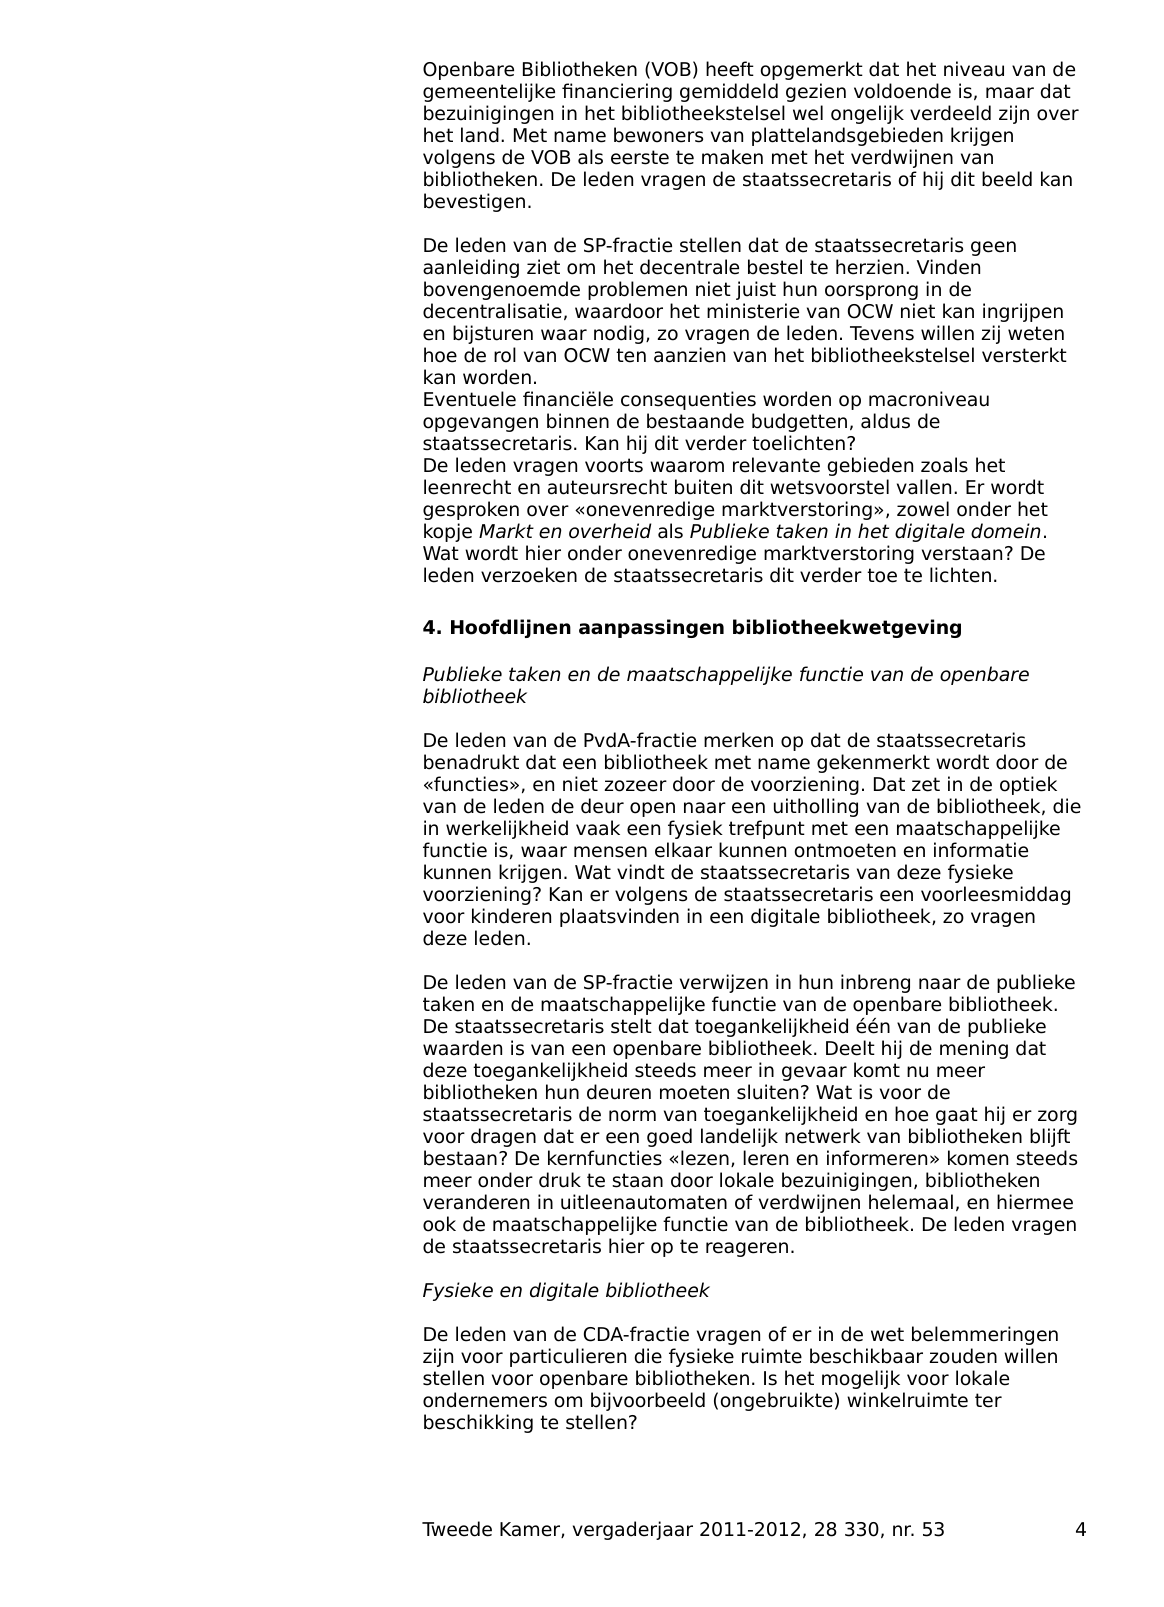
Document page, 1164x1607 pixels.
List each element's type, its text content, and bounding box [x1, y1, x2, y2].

text De leden vragen voorts waarom relevante gebieden zoals het leenrecht en auteursrecht buiten dit wetsvoorstel vallen. Er wordt gesproken over «onevenredige marktverstoring», zowel onder het kopje Markt en overheid als Publieke taken in het digitale domein. Wat wordt hier onder onevenredige marktverstoring verstaan? De leden verzoeken de staatssecretaris dit verder toe te lichten. [422, 455, 1087, 587]
subtitle 4. Hoofdlijnen aanpassingen bibliotheekwetgeving [422, 617, 1087, 639]
text Openbare Bibliotheken (VOB) heeft opgemerkt dat het niveau van de gemeentelijke financiering gemiddeld gezien voldoende is, maar dat bezuinigingen in het bibliotheekstelsel wel ongelijk verdeeld zijn over het land. Met name bewoners van plattelandsgebieden krijgen volgens de VOB als eerste te maken met het verdwijnen van bibliotheken. De leden vragen de staatssecretaris of hij dit beeld kan bevestigen. [422, 59, 1087, 213]
subtitle Fysieke en digitale bibliotheek [422, 1280, 1087, 1302]
text De leden van de SP-fractie stellen dat de staatssecretaris geen aanleiding ziet om het decentrale bestel te herzien. Vinden bovengenoemde problemen niet juist hun oorsprong in de decentralisatie, waardoor het ministerie van OCW niet kan ingrijpen en bijsturen waar nodig, zo vragen de leden. Tevens willen zij weten hoe de rol van OCW ten aanzien van het bibliotheekstelsel versterkt kan worden. [422, 235, 1087, 389]
text De leden van de SP-fractie verwijzen in hun inbreng naar de publieke taken en de maatschappelijke functie van de openbare bibliotheek. De staatssecretaris stelt dat toegankelijkheid één van de publieke waarden is van een openbare bibliotheek. Deelt hij de mening dat deze toegankelijkheid steeds meer in gevaar komt nu meer bibliotheken hun deuren moeten sluiten? Wat is voor de staatssecretaris de norm van toegankelijkheid en hoe gaat hij er zorg voor dragen dat er een goed landelijk netwerk van bibliotheken blijft bestaan? De kernfuncties «lezen, leren en informeren» komen steeds meer onder druk te staan door lokale bezuinigingen, bibliotheken veranderen in uitleenautomaten of verdwijnen helemaal, en hiermee ook de maatschappelijke functie van de bibliotheek. De leden vragen de staatssecretaris hier op te reageren. [422, 972, 1087, 1258]
subtitle Publieke taken en de maatschappelijke functie van de openbare bibliotheek [422, 664, 1087, 708]
text De leden van de CDA-fractie vragen of er in de wet belemmeringen zijn voor particulieren die fysieke ruimte beschikbaar zouden willen stellen voor openbare bibliotheken. Is het mogelijk voor lokale ondernemers om bijvoorbeeld (ongebruikte) winkelruimte ter beschikking te stellen? [422, 1324, 1087, 1434]
text De leden van de PvdA-fractie merken op dat de staatssecretaris benadrukt dat een bibliotheek met name gekenmerkt wordt door de «functies», en niet zozeer door de voorziening. Dat zet in de optiek van de leden de deur open naar een uitholling van de bibliotheek, die in werkelijkheid vaak een fysiek trefpunt met een maatschappelijke functie is, waar mensen elkaar kunnen ontmoeten en informatie kunnen krijgen. Wat vindt de staatssecretaris van deze fysieke voorziening? Kan er volgens de staatssecretaris een voorleesmiddag voor kinderen plaatsvinden in een digitale bibliotheek, zo vragen deze leden. [422, 730, 1087, 950]
text Eventuele financiële consequenties worden op macroniveau opgevangen binnen de bestaande budgetten, aldus de staatssecretaris. Kan hij dit verder toelichten? [422, 389, 1087, 455]
